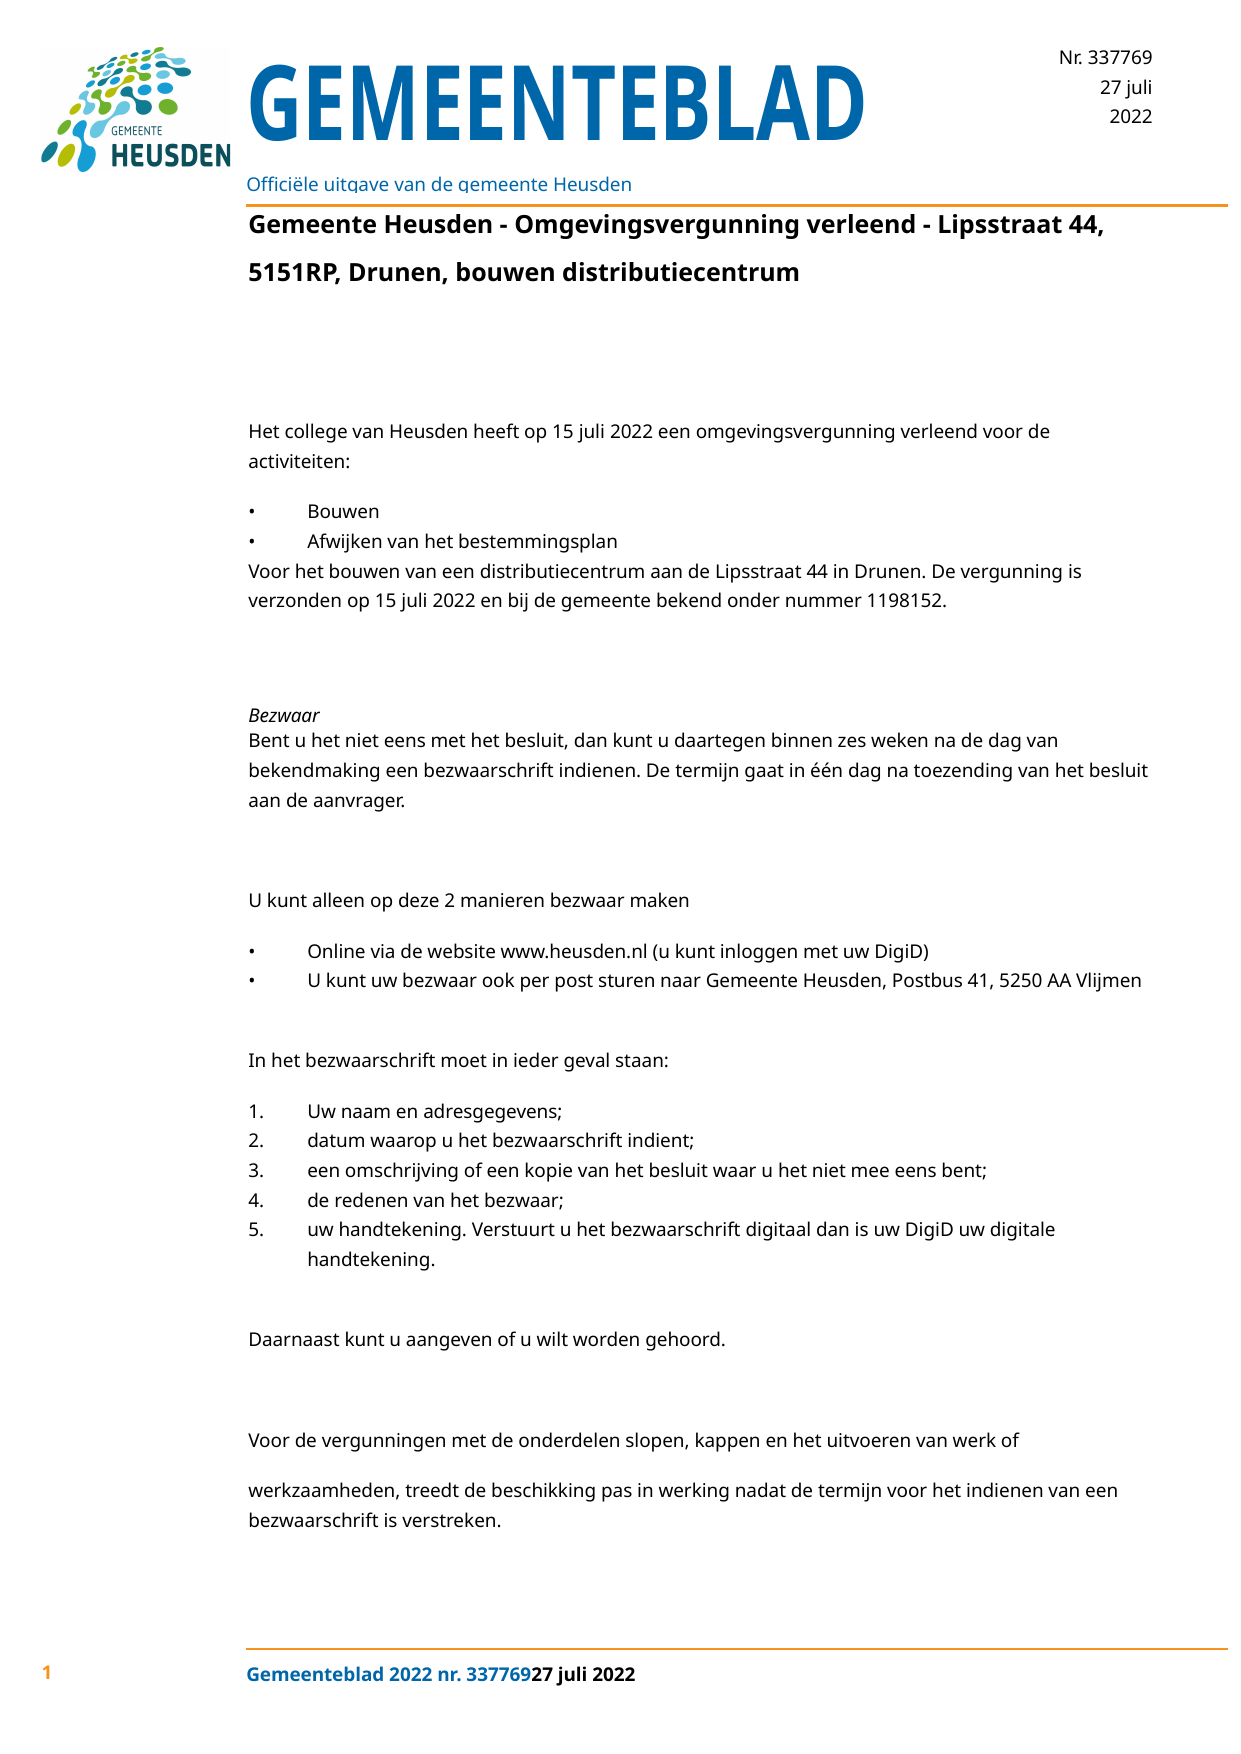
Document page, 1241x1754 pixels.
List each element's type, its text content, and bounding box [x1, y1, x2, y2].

text Gemeente Heusden - Omgevingsvergunning verleend - Lipsstraat 44, 5151RP, Drunen, bouwen distributiecentrum [248, 207, 1152, 288]
text Daarnaast kunt u aangeven of u wilt worden gehoord. [248, 1326, 1152, 1352]
list Uw naam en adresgegevens; [248, 1098, 1152, 1124]
list Online via de website www.heusden.nl (u kunt inloggen met uw DigiD) [248, 938, 1152, 964]
list Bouwen [248, 499, 1152, 524]
list de redenen van het bezwaar; [248, 1187, 1152, 1212]
text Bent u het niet eens met het besluit, dan kunt u daartegen binnen zes weken na de dag van bekendmaking een bezwaarschrift indienen. De termijn gaat in één dag na toezending van het besluit aan de aanvrager. [248, 728, 1152, 812]
text werkzaamheden, treedt de beschikking pas in werking nadat de termijn voor het indienen van een bezwaarschrift is verstreken. [248, 1477, 1152, 1532]
text Voor het bouwen van een distributiecentrum aan de Lipsstraat 44 in Drunen. De vergunning is verzonden op 15 juli 2022 en bij de gemeente bekend onder nummer 1198152. [248, 558, 1152, 613]
text Het college van Heusden heeft op 15 juli 2022 een omgevingsvergunning verleend voor de activiteiten: [248, 419, 1152, 474]
list uw handtekening. Verstuurt u het bezwaarschrift digitaal dan is uw DigiD uw digitale handtekening. [248, 1216, 1152, 1272]
text Voor de vergunningen met de onderdelen slopen, kappen en het uitvoeren van werk of [248, 1427, 1152, 1452]
text U kunt alleen op deze 2 manieren bezwaar maken [248, 888, 1152, 913]
list U kunt uw bezwaar ook per post sturen naar Gemeente Heusden, Postbus 41, 5250 AA Vlijmen [248, 968, 1152, 993]
list datum waarop u het bezwaarschrift indient; [248, 1128, 1152, 1153]
text Bezwaar [248, 702, 1152, 728]
text In het bezwaarschrift moet in ieder geval staan: [248, 1048, 1152, 1073]
picture [41, 47, 231, 172]
list Afwijken van het bestemmingsplan [248, 528, 1152, 554]
list een omschrijving of een kopie van het besluit waar u het niet mee eens bent; [248, 1157, 1152, 1183]
